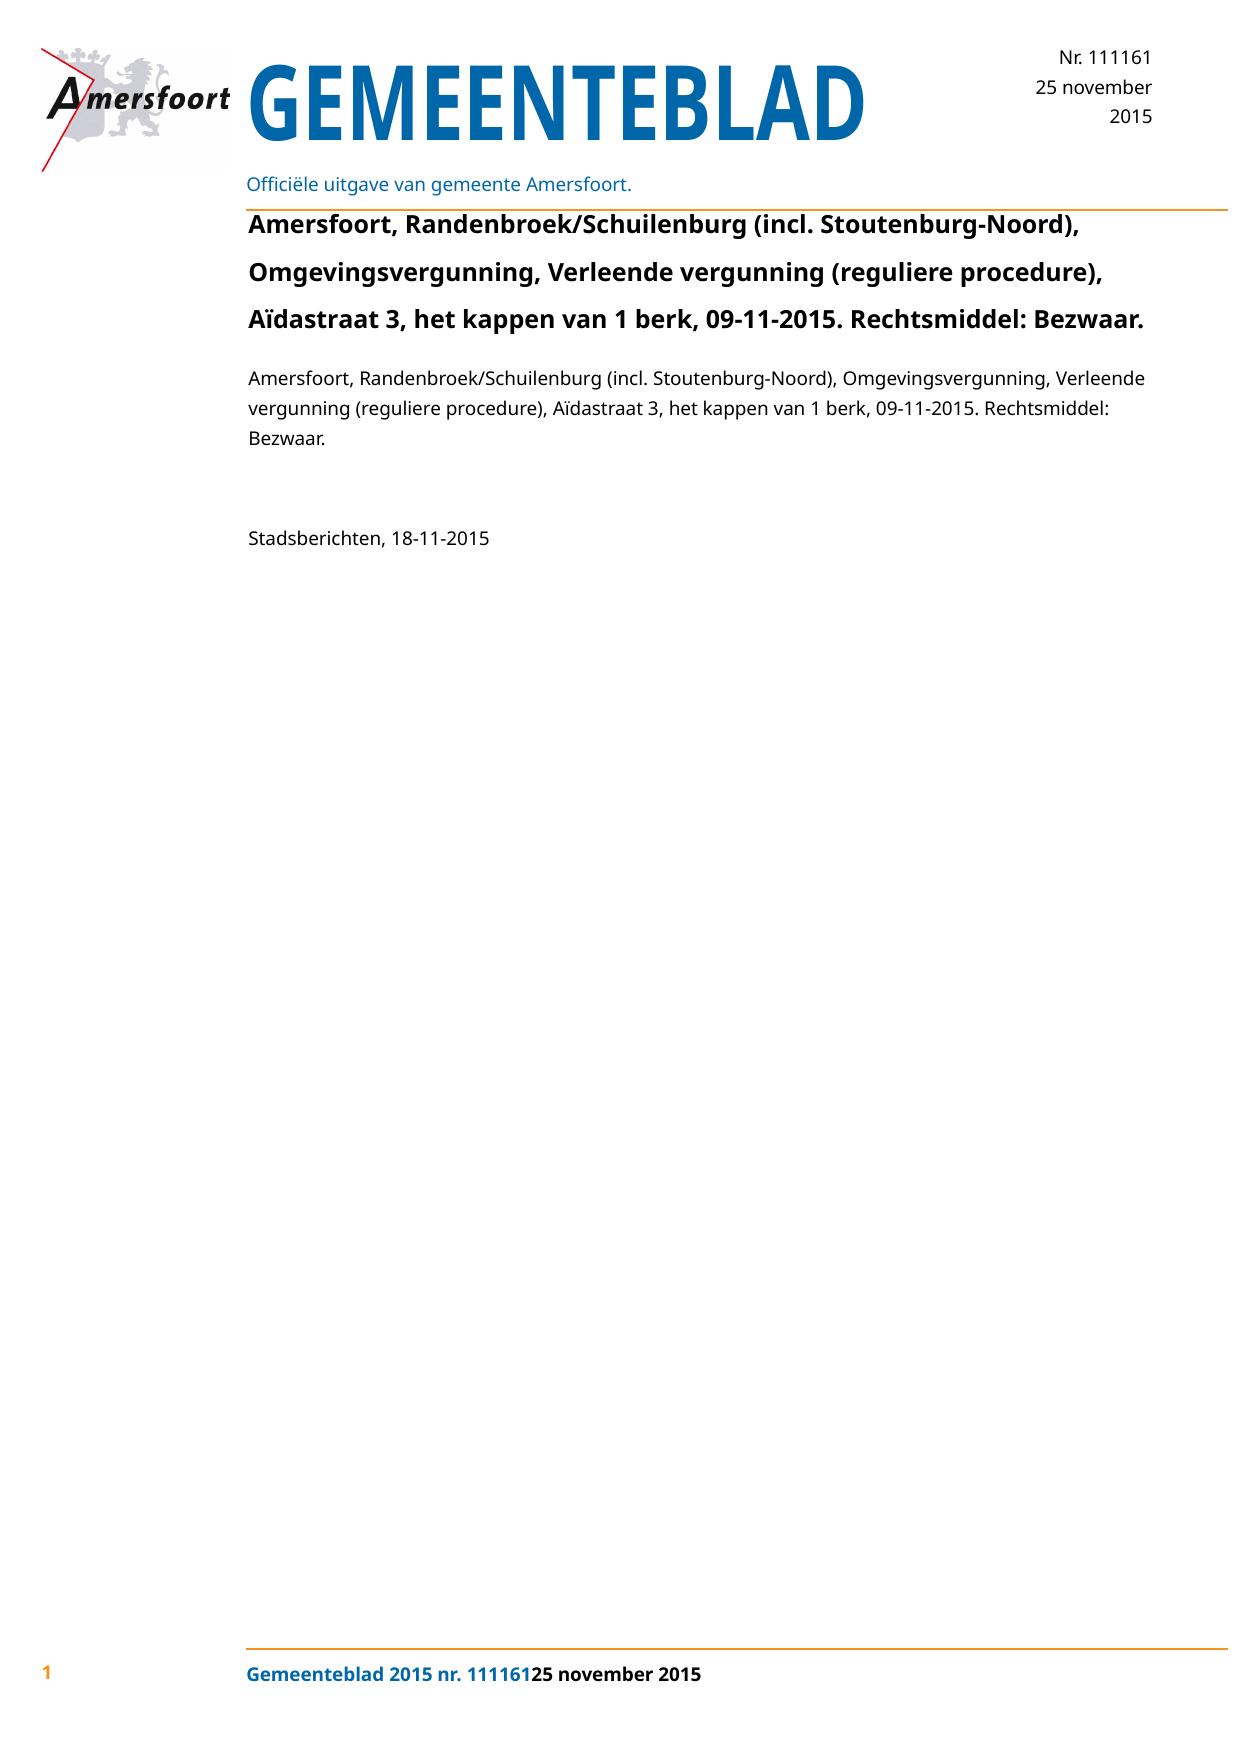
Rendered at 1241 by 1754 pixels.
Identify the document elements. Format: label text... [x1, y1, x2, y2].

text Amersfoort, Randenbroek/Schuilenburg (incl. Stoutenburg-Noord), Omgevingsvergunning, Verleende vergunning (reguliere procedure), Aïdastraat 3, het kappen van 1 berk, 09-11-2015. Rechtsmiddel: Bezwaar. [248, 211, 1152, 336]
text Amersfoort, Randenbroek/Schuilenburg (incl. Stoutenburg-Noord), Omgevingsvergunning, Verleende vergunning (reguliere procedure), Aïdastraat 3, het kappen van 1 berk, 09-11-2015. Rechtsmiddel: Bezwaar. [248, 366, 1152, 450]
picture [41, 47, 231, 172]
text Stadsberichten, 18-11-2015 [248, 526, 1152, 551]
